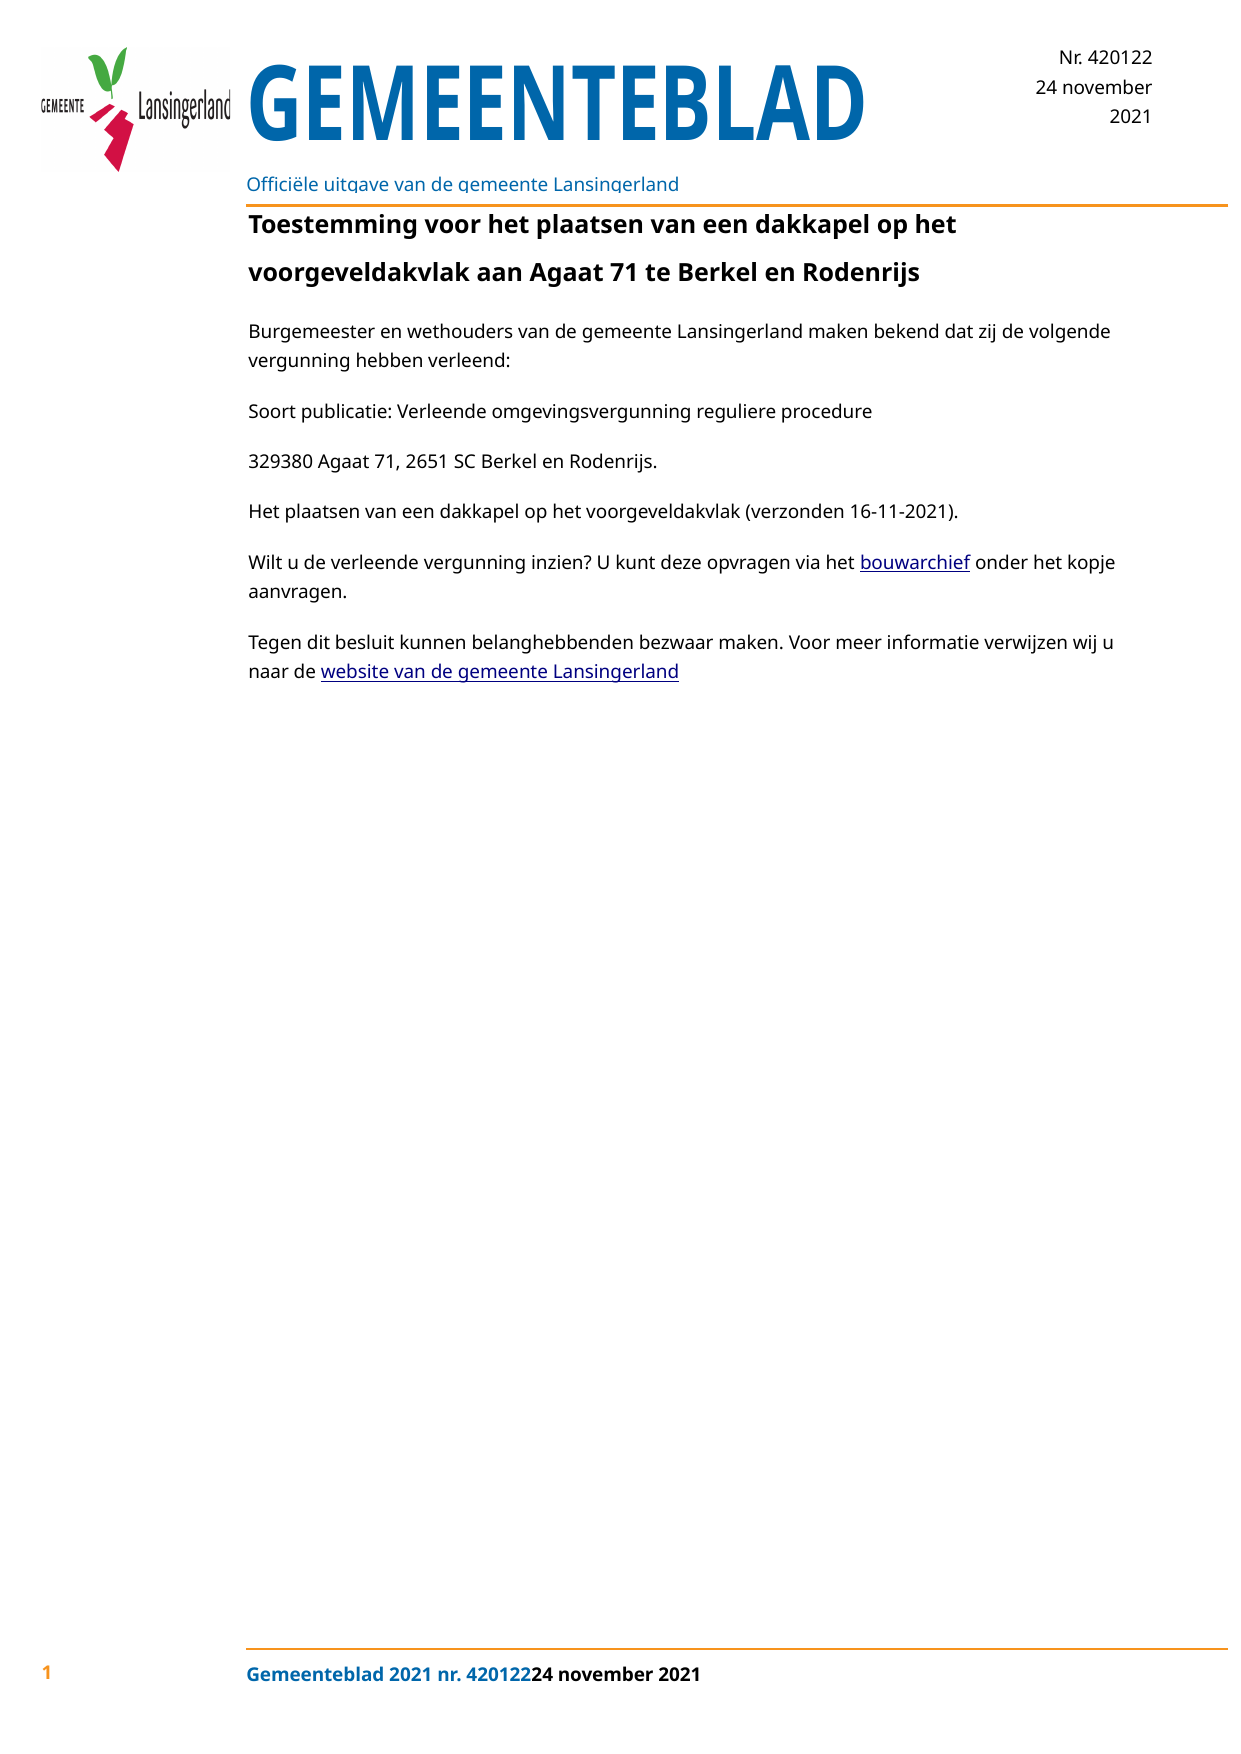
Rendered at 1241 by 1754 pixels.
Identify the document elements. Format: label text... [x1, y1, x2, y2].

text Tegen dit besluit kunnen belanghebbenden bezwaar maken. Voor meer informatie verwijzen wij u naar de website van de gemeente Lansingerland [248, 629, 1152, 684]
text Burgemeester en wethouders van de gemeente Lansingerland maken bekend dat zij de volgende vergunning hebben verleend: [248, 318, 1152, 373]
text Toestemming voor het plaatsen van een dakkapel op het voorgeveldakvlak aan Agaat 71 te Berkel en Rodenrijs [248, 207, 1152, 288]
picture [41, 47, 231, 172]
text Wilt u de verleende vergunning inzien? U kunt deze opvragen via het bouwarchief onder het kopje aanvragen. [248, 549, 1152, 604]
text Het plaatsen van een dakkapel op het voorgeveldakvlak (verzonden 16-11-2021). [248, 499, 1152, 524]
text Soort publicatie: Verleende omgevingsvergunning reguliere procedure [248, 398, 1152, 424]
text 329380 Agaat 71, 2651 SC Berkel en Rodenrijs. [248, 448, 1152, 474]
